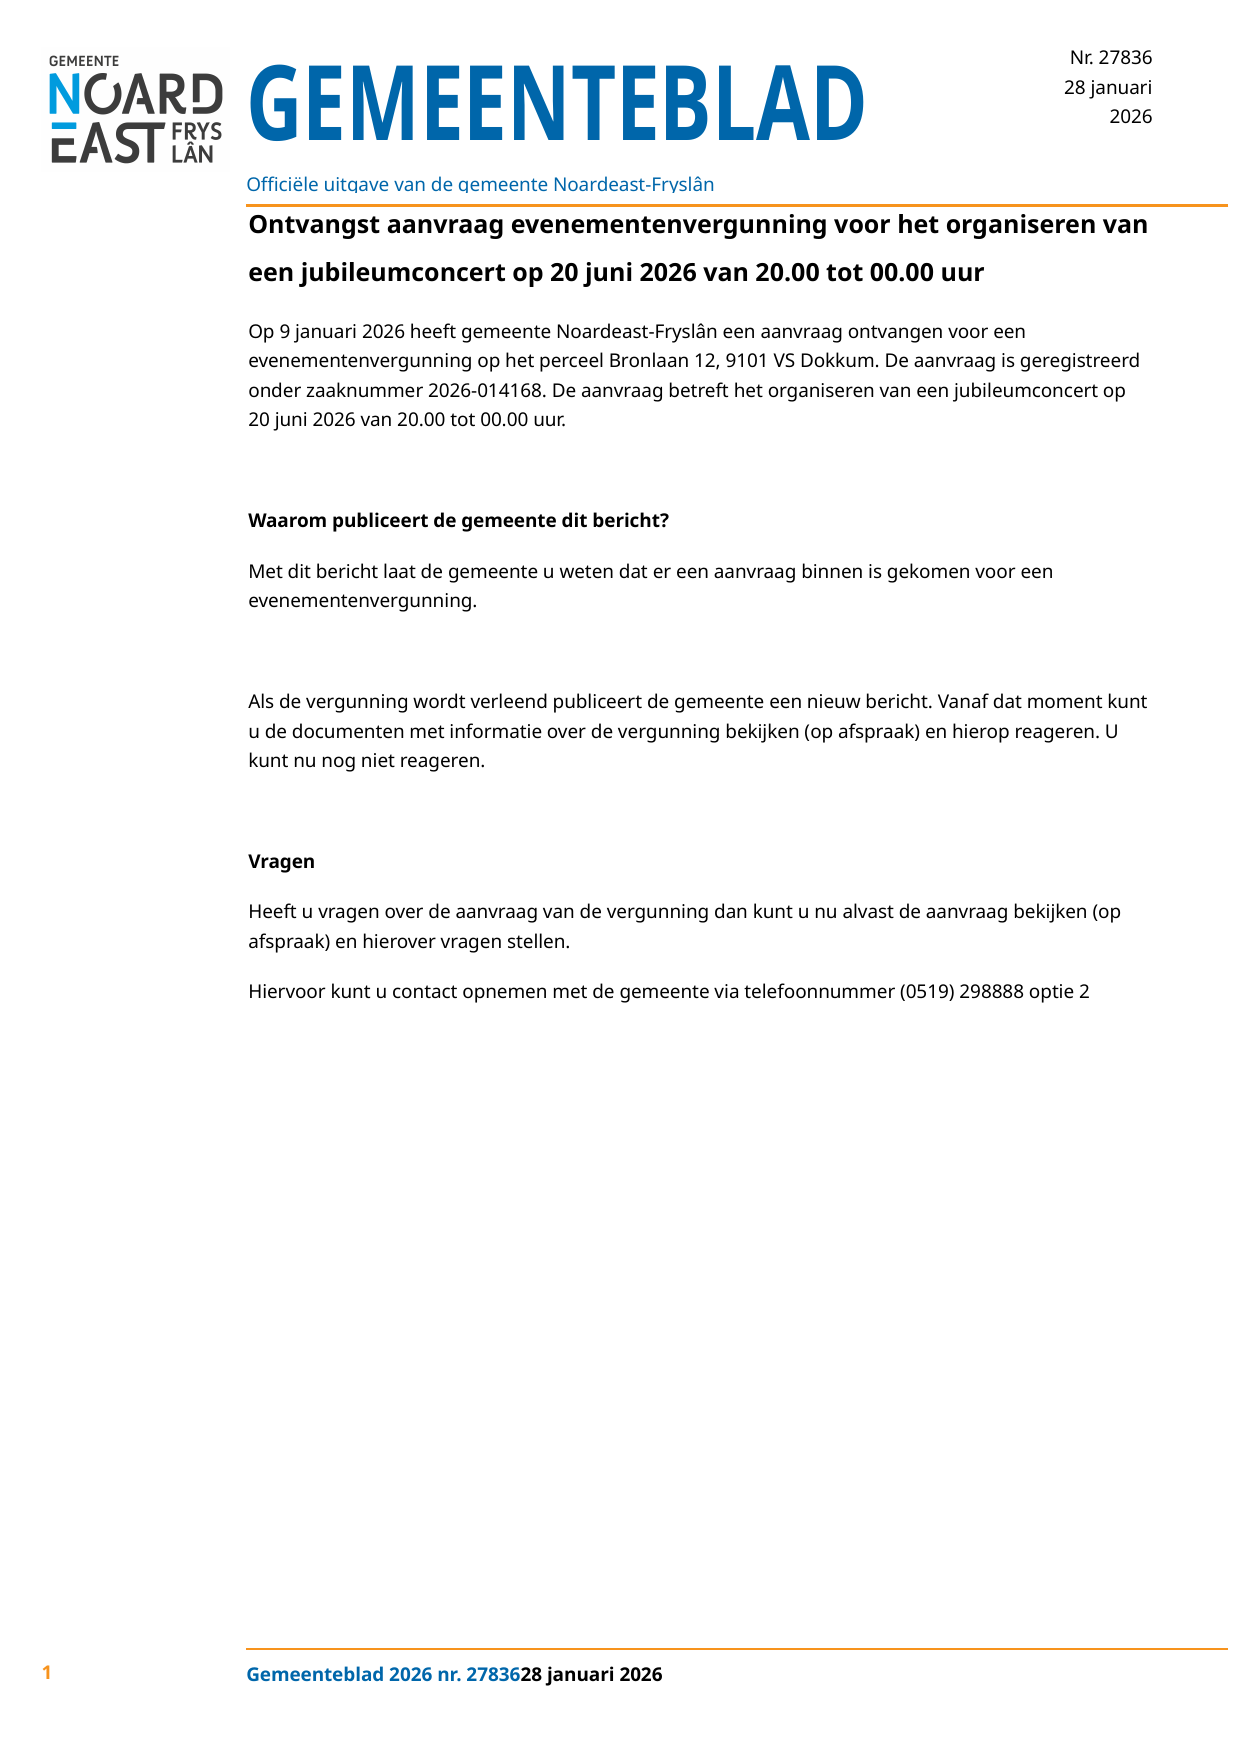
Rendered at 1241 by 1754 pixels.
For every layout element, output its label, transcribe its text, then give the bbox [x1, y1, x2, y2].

text Ontvangst aanvraag evenementenvergunning voor het organiseren van een jubileumconcert op 20 juni 2026 van 20.00 tot 00.00 uur [248, 207, 1152, 288]
text Als de vergunning wordt verleend publiceert de gemeente een nieuw bericht. Vanaf dat moment kunt u de documenten met informatie over de vergunning bekijken (op afspraak) en hierop reageren. U kunt nu nog niet reageren. [248, 688, 1152, 773]
text Hiervoor kunt u contact opnemen met de gemeente via telefoonnummer (0519) 298888 optie 2 [248, 979, 1152, 1004]
text Waarom publiceert de gemeente dit bericht? [248, 507, 1152, 533]
picture [41, 47, 231, 172]
text Met dit bericht laat de gemeente u weten dat er een aanvraag binnen is gekomen voor een evenementenvergunning. [248, 558, 1152, 613]
text Vragen [248, 848, 1152, 874]
text Op 9 januari 2026 heeft gemeente Noardeast-Fryslân een aanvraag ontvangen voor een evenementenvergunning op het perceel Bronlaan 12, 9101 VS Dokkum. De aanvraag is geregistreerd onder zaaknummer 2026-014168. De aanvraag betreft het organiseren van een jubileumconcert op 20 juni 2026 van 20.00 tot 00.00 uur. [248, 318, 1152, 432]
text Heeft u vragen over de aanvraag van de vergunning dan kunt u nu alvast de aanvraag bekijken (op afspraak) en hierover vragen stellen. [248, 899, 1152, 954]
